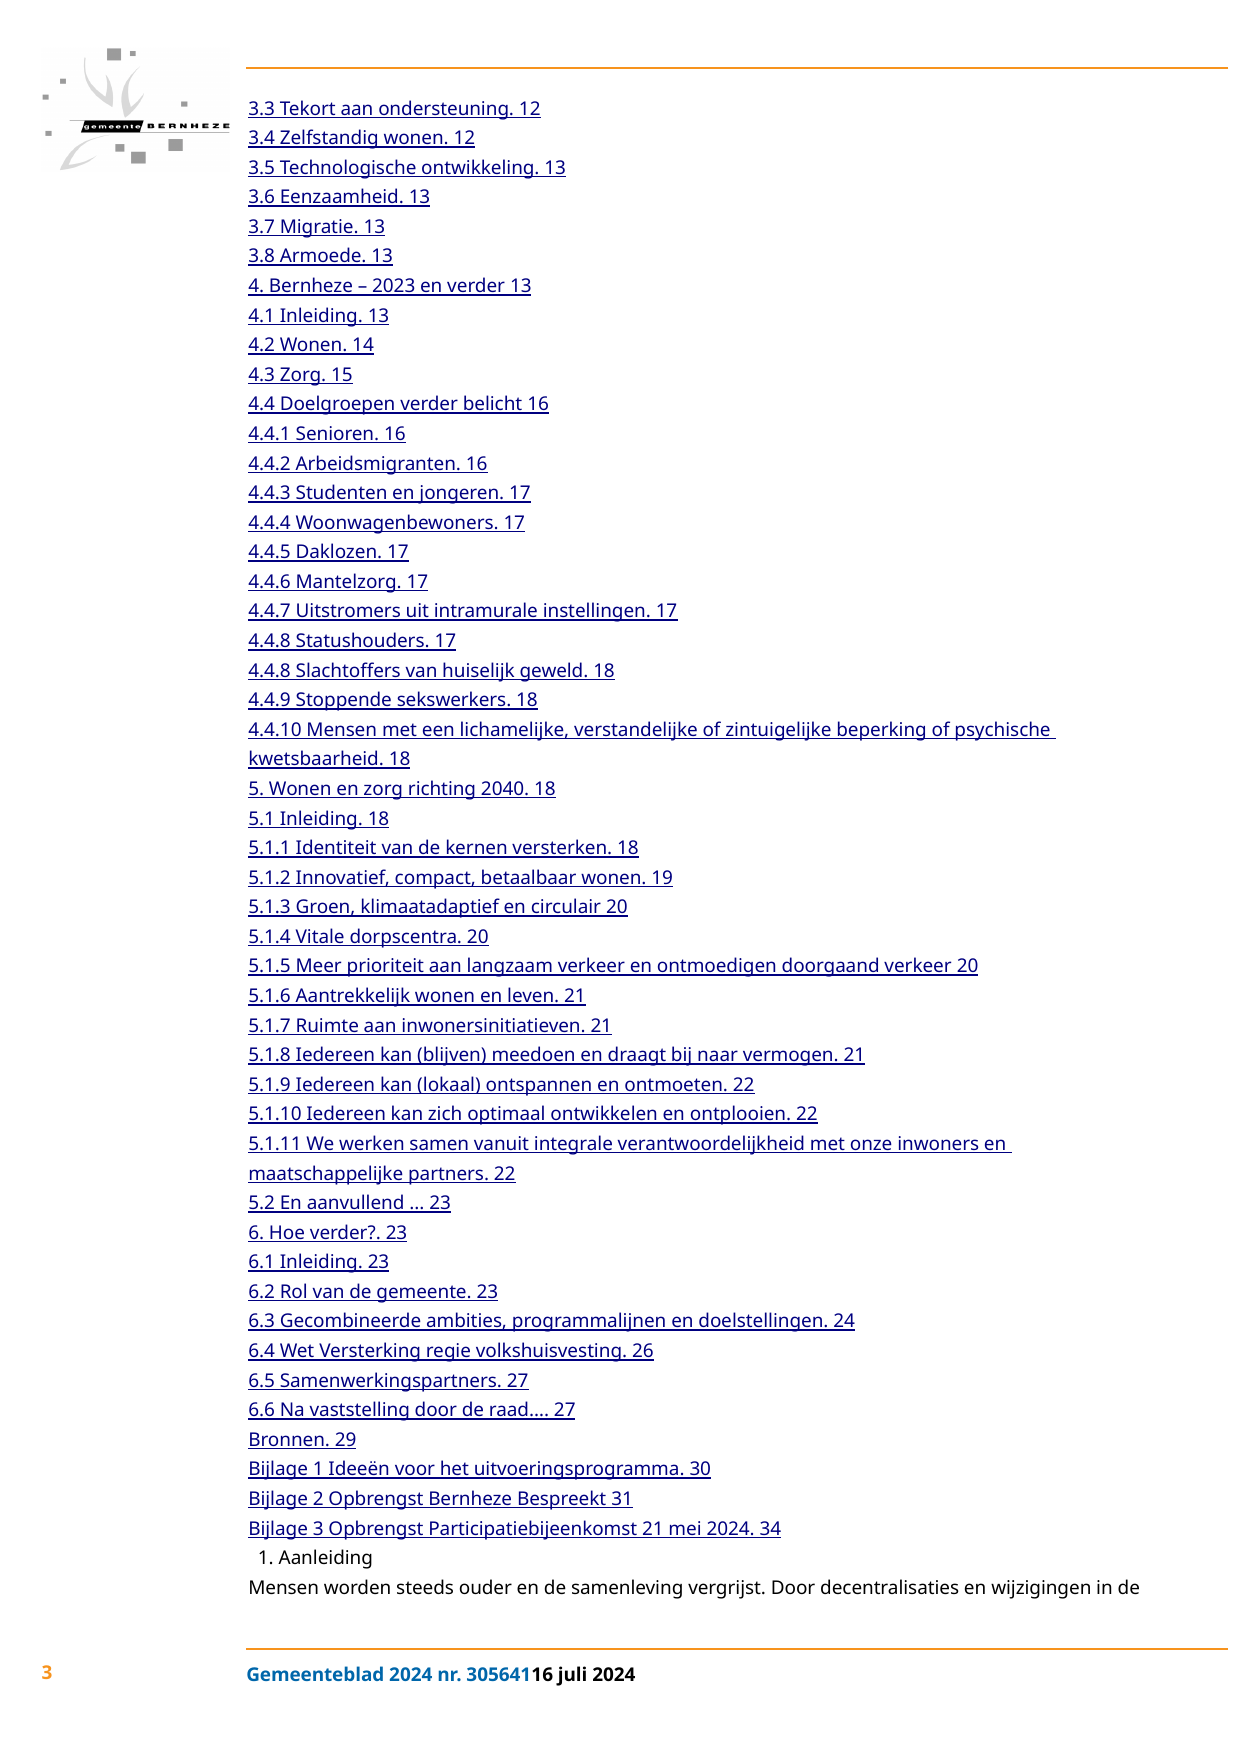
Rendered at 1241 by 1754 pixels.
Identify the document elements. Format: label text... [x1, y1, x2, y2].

text 5.1.9 Iedereen kan (lokaal) ontspannen en ontmoeten. 22 [248, 1071, 1152, 1097]
text Bijlage 2 Opbrengst Bernheze Bespreekt 31 [248, 1485, 1152, 1511]
text 3.3 Tekort aan ondersteuning. 12 [248, 95, 1152, 121]
text 4. Bernheze – 2023 en verder 13 [248, 272, 1152, 298]
text 4.4.7 Uitstromers uit intramurale instellingen. 17 [248, 598, 1152, 623]
picture [41, 47, 231, 172]
text 4.4.1 Senioren. 16 [248, 420, 1152, 446]
text 5.2 En aanvullend ... 23 [248, 1189, 1152, 1215]
text 5.1.11 We werken samen vanuit integrale verantwoordelijkheid met onze inwoners en maatschappelijke partners. 22 [248, 1130, 1152, 1186]
text 3.8 Armoede. 13 [248, 243, 1152, 268]
text 4.4.6 Mantelzorg. 17 [248, 568, 1152, 594]
text 4.4.10 Mensen met een lichamelijke, verstandelijke of zintuigelijke beperking of psychische kwetsbaarheid. 18 [248, 716, 1152, 771]
text 4.4.4 Woonwagenbewoners. 17 [248, 509, 1152, 535]
text 6.2 Rol van de gemeente. 23 [248, 1278, 1152, 1304]
text 3.7 Migratie. 13 [248, 213, 1152, 239]
text 3.5 Technologische ontwikkeling. 13 [248, 154, 1152, 180]
text Mensen worden steeds ouder en de samenleving vergrijst. Door decentralisaties en wijzigingen in de [248, 1574, 1152, 1600]
text 4.4.8 Statushouders. 17 [248, 627, 1152, 653]
text 4.4 Doelgroepen verder belicht 16 [248, 391, 1152, 416]
text 6.1 Inleiding. 23 [248, 1248, 1152, 1274]
text 6.3 Gecombineerde ambities, programmalijnen en doelstellingen. 24 [248, 1308, 1152, 1333]
text 5.1.1 Identiteit van de kernen versterken. 18 [248, 834, 1152, 860]
text Bijlage 1 Ideeën voor het uitvoeringsprogramma. 30 [248, 1456, 1152, 1481]
text 4.2 Wonen. 14 [248, 331, 1152, 357]
text 4.1 Inleiding. 13 [248, 302, 1152, 328]
text 4.4.5 Daklozen. 17 [248, 538, 1152, 564]
text 4.4.3 Studenten en jongeren. 17 [248, 479, 1152, 505]
text Bijlage 3 Opbrengst Participatiebijeenkomst 21 mei 2024. 34 [248, 1515, 1152, 1541]
text 5.1.6 Aantrekkelijk wonen en leven. 21 [248, 982, 1152, 1008]
text 5.1.8 Iedereen kan (blijven) meedoen en draagt bij naar vermogen. 21 [248, 1041, 1152, 1067]
text 5. Wonen en zorg richting 2040. 18 [248, 775, 1152, 801]
text 4.4.9 Stoppende sekswerkers. 18 [248, 686, 1152, 712]
text 6.4 Wet Versterking regie volkshuisvesting. 26 [248, 1337, 1152, 1363]
text 5.1.4 Vitale dorpscentra. 20 [248, 923, 1152, 949]
text 3.4 Zelfstandig wonen. 12 [248, 124, 1152, 150]
text 4.4.8 Slachtoffers van huiselijk geweld. 18 [248, 657, 1152, 683]
text 4.3 Zorg. 15 [248, 361, 1152, 387]
text 5.1.10 Iedereen kan zich optimaal ontwikkelen en ontplooien. 22 [248, 1101, 1152, 1126]
text 6.5 Samenwerkingspartners. 27 [248, 1367, 1152, 1393]
text 5.1.2 Innovatief, compact, betaalbaar wonen. 19 [248, 864, 1152, 890]
text 4.4.2 Arbeidsmigranten. 16 [248, 450, 1152, 476]
text 5.1.5 Meer prioriteit aan langzaam verkeer en ontmoedigen doorgaand verkeer 20 [248, 953, 1152, 978]
text 5.1 Inleiding. 18 [248, 805, 1152, 831]
text 3.6 Eenzaamheid. 13 [248, 183, 1152, 209]
text 5.1.3 Groen, klimaatadaptief en circulair 20 [248, 893, 1152, 919]
text 6.6 Na vaststelling door de raad…. 27 [248, 1396, 1152, 1422]
text 1. Aanleiding [248, 1544, 1152, 1570]
text 5.1.7 Ruimte aan inwonersinitiatieven. 21 [248, 1012, 1152, 1038]
text Bronnen. 29 [248, 1426, 1152, 1452]
text 6. Hoe verder?. 23 [248, 1219, 1152, 1245]
